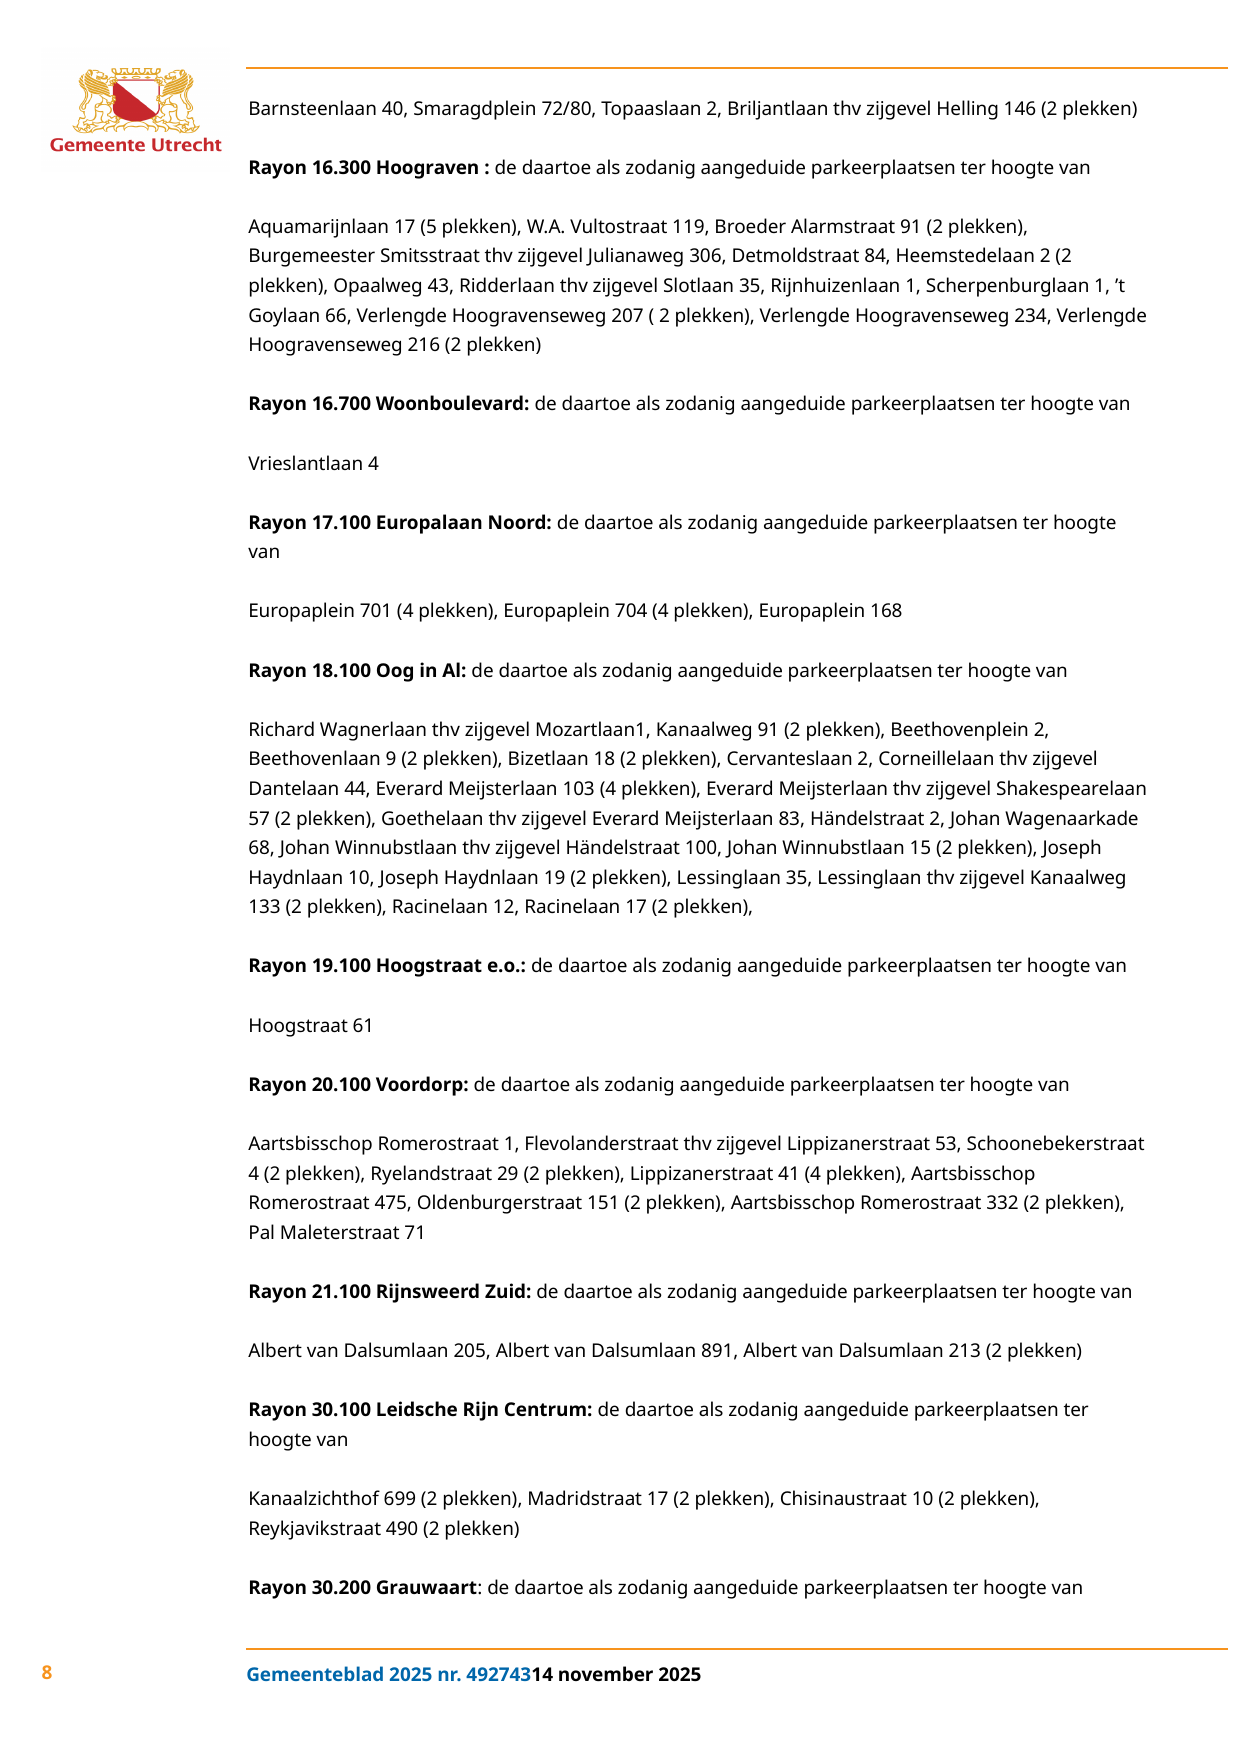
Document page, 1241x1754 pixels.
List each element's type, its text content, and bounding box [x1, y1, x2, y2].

text Rayon 30.100 Leidsche Rijn Centrum: de daartoe als zodanig aangeduide parkeerplaatsen ter hoogte van [248, 1396, 1152, 1452]
text Rayon 30.200 Grauwaart: de daartoe als zodanig aangeduide parkeerplaatsen ter hoogte van [248, 1574, 1152, 1600]
text Rayon 18.100 Oog in Al: de daartoe als zodanig aangeduide parkeerplaatsen ter hoogte van [248, 657, 1152, 683]
text Rayon 20.100 Voordorp: de daartoe als zodanig aangeduide parkeerplaatsen ter hoogte van [248, 1071, 1152, 1097]
text Rayon 21.100 Rijnsweerd Zuid: de daartoe als zodanig aangeduide parkeerplaatsen ter hoogte van [248, 1278, 1152, 1304]
text Rayon 17.100 Europalaan Noord: de daartoe als zodanig aangeduide parkeerplaatsen ter hoogte van [248, 509, 1152, 564]
text Vrieslantlaan 4 [248, 450, 1152, 476]
picture [41, 47, 231, 172]
text Hoogstraat 61 [248, 1012, 1152, 1038]
text Aquamarijnlaan 17 (5 plekken), W.A. Vultostraat 119, Broeder Alarmstraat 91 (2 plekken), Burgemeester Smitsstraat thv zijgevel Julianaweg 306, Detmoldstraat 84, Heemstedelaan 2 (2 plekken), Opaalweg 43, Ridderlaan thv zijgevel Slotlaan 35, Rijnhuizenlaan 1, Scherpenburglaan 1, ’t Goylaan 66, Verlengde Hoogravenseweg 207 ( 2 plekken), Verlengde Hoogravenseweg 234, Verlengde Hoogravenseweg 216 (2 plekken) [248, 213, 1152, 357]
text Richard Wagnerlaan thv zijgevel Mozartlaan1, Kanaalweg 91 (2 plekken), Beethovenplein 2, Beethovenlaan 9 (2 plekken), Bizetlaan 18 (2 plekken), Cervanteslaan 2, Corneillelaan thv zijgevel Dantelaan 44, Everard Meijsterlaan 103 (4 plekken), Everard Meijsterlaan thv zijgevel Shakespearelaan 57 (2 plekken), Goethelaan thv zijgevel Everard Meijsterlaan 83, Händelstraat 2, Johan Wagenaarkade 68, Johan Winnubstlaan thv zijgevel Händelstraat 100, Johan Winnubstlaan 15 (2 plekken), Joseph Haydnlaan 10, Joseph Haydnlaan 19 (2 plekken), Lessinglaan 35, Lessinglaan thv zijgevel Kanaalweg 133 (2 plekken), Racinelaan 12, Racinelaan 17 (2 plekken), [248, 716, 1152, 919]
text Albert van Dalsumlaan 205, Albert van Dalsumlaan 891, Albert van Dalsumlaan 213 (2 plekken) [248, 1337, 1152, 1363]
text Rayon 16.300 Hoograven : de daartoe als zodanig aangeduide parkeerplaatsen ter hoogte van [248, 154, 1152, 180]
text Rayon 16.700 Woonboulevard: de daartoe als zodanig aangeduide parkeerplaatsen ter hoogte van [248, 391, 1152, 416]
text Aartsbisschop Romerostraat 1, Flevolanderstraat thv zijgevel Lippizanerstraat 53, Schoonebekerstraat 4 (2 plekken), Ryelandstraat 29 (2 plekken), Lippizanerstraat 41 (4 plekken), Aartsbisschop Romerostraat 475, Oldenburgerstraat 151 (2 plekken), Aartsbisschop Romerostraat 332 (2 plekken), Pal Maleterstraat 71 [248, 1130, 1152, 1245]
text Barnsteenlaan 40, Smaragdplein 72/80, Topaaslaan 2, Briljantlaan thv zijgevel Helling 146 (2 plekken) [248, 95, 1152, 121]
text Rayon 19.100 Hoogstraat e.o.: de daartoe als zodanig aangeduide parkeerplaatsen ter hoogte van [248, 953, 1152, 978]
text Kanaalzichthof 699 (2 plekken), Madridstraat 17 (2 plekken), Chisinaustraat 10 (2 plekken), Reykjavikstraat 490 (2 plekken) [248, 1485, 1152, 1541]
text Europaplein 701 (4 plekken), Europaplein 704 (4 plekken), Europaplein 168 [248, 598, 1152, 623]
